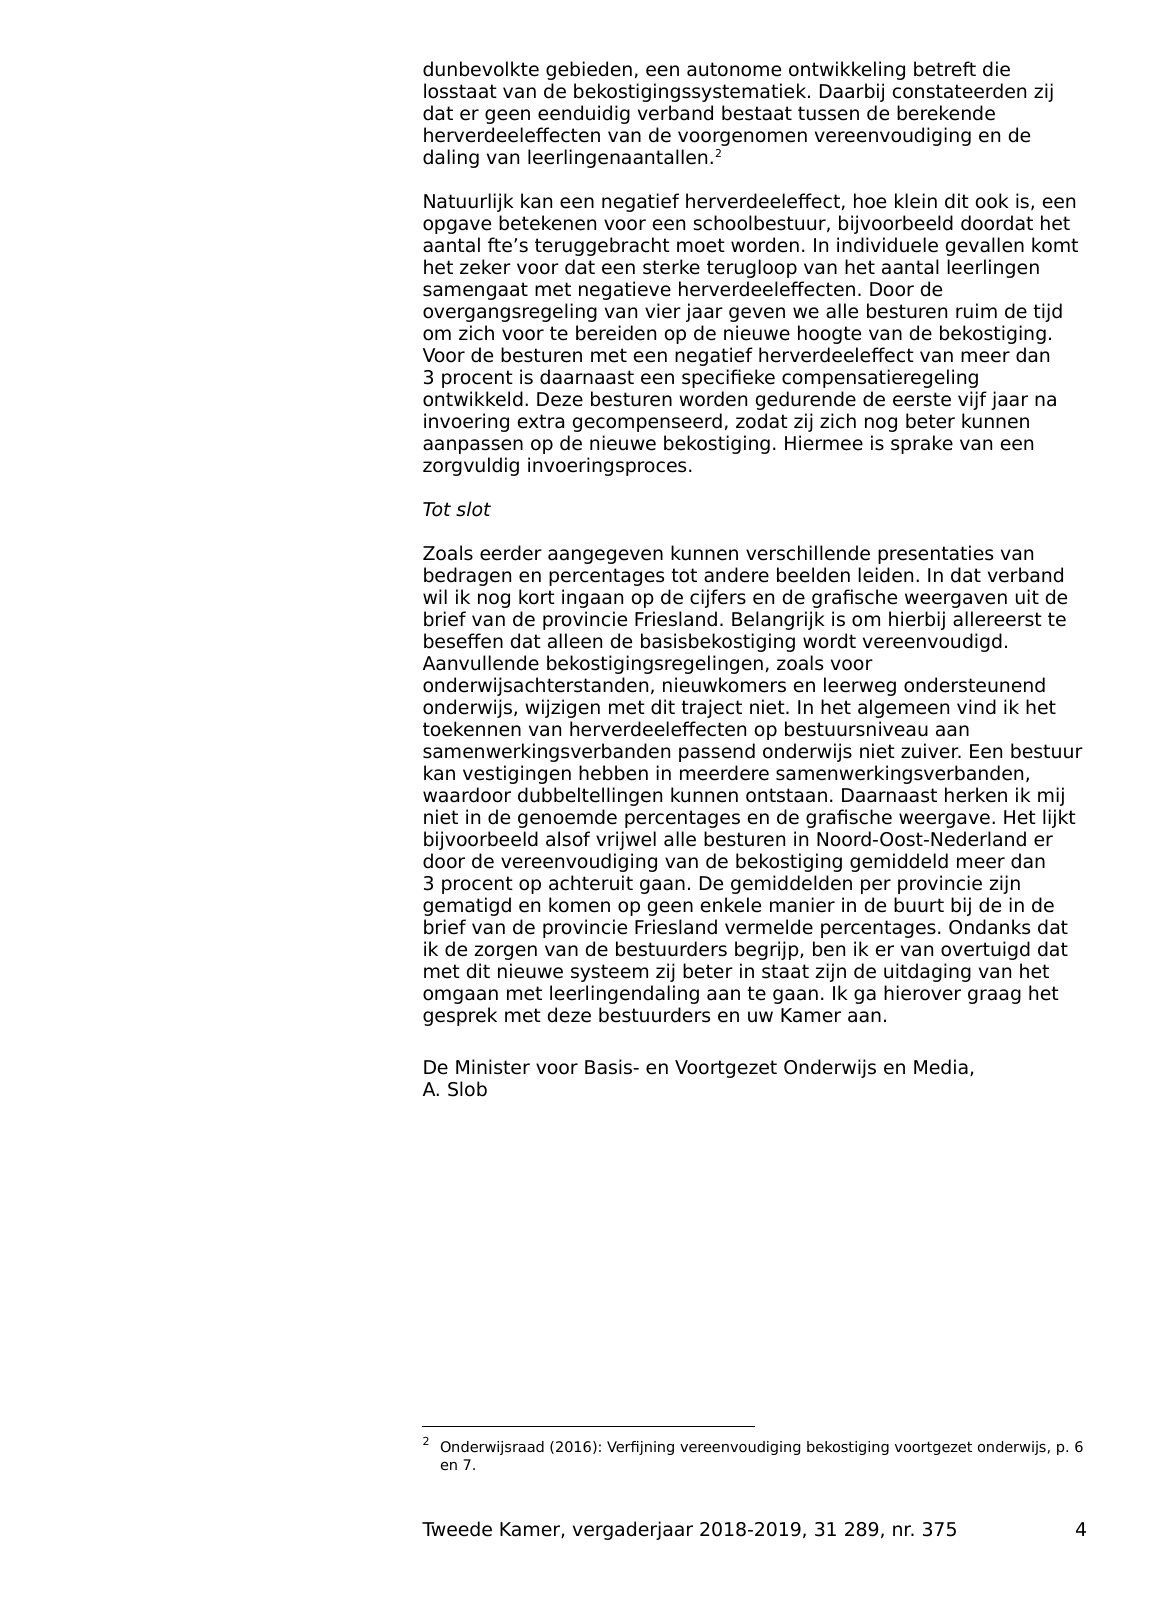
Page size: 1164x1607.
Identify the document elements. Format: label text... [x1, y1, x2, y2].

text Onderwijsraad (2016): Verfijning vereenvoudiging bekostiging voortgezet onderwijs, p. 6 en 7. [422, 1435, 1087, 1474]
text Natuurlijk kan een negatief herverdeeleffect, hoe klein dit ook is, een opgave betekenen voor een schoolbestuur, bijvoorbeeld doordat het aantal fte’s teruggebracht moet worden. In individuele gevallen komt het zeker voor dat een sterke terugloop van het aantal leerlingen samengaat met negatieve herverdeeleffecten. Door de overgangsregeling van vier jaar geven we alle besturen ruim de tijd om zich voor te bereiden op de nieuwe hoogte van de bekostiging. Voor de besturen met een negatief herverdeeleffect van meer dan 3 procent is daarnaast een specifieke compensatieregeling ontwikkeld. Deze besturen worden gedurende de eerste vijf jaar na invoering extra gecompenseerd, zodat zij zich nog beter kunnen aanpassen op de nieuwe bekostiging. Hiermee is sprake van een zorgvuldig invoeringsproces. [422, 191, 1087, 477]
subtitle Tot slot [422, 499, 1087, 521]
text Zoals eerder aangegeven kunnen verschillende presentaties van bedragen en percentages tot andere beelden leiden. In dat verband wil ik nog kort ingaan op de cijfers en de grafische weergaven uit de brief van de provincie Friesland. Belangrijk is om hierbij allereerst te beseffen dat alleen de basisbekostiging wordt vereenvoudigd. Aanvullende bekostigingsregelingen, zoals voor onderwijsachterstanden, nieuwkomers en leerweg ondersteunend onderwijs, wijzigen met dit traject niet. In het algemeen vind ik het toekennen van herverdeeleffecten op bestuursniveau aan samenwerkingsverbanden passend onderwijs niet zuiver. Een bestuur kan vestigingen hebben in meerdere samenwerkingsverbanden, waardoor dubbeltellingen kunnen ontstaan. Daarnaast herken ik mij niet in de genoemde percentages en de grafische weergave. Het lijkt bijvoorbeeld alsof vrijwel alle besturen in Noord-Oost-Nederland er door de vereenvoudiging van de bekostiging gemiddeld meer dan 3 procent op achteruit gaan. De gemiddelden per provincie zijn gematigd en komen op geen enkele manier in de buurt bij de in de brief van de provincie Friesland vermelde percentages. Ondanks dat ik de zorgen van de bestuurders begrijp, ben ik er van overtuigd dat met dit nieuwe systeem zij beter in staat zijn de uitdaging van het omgaan met leerlingendaling aan te gaan. Ik ga hierover graag het gesprek met deze bestuurders en uw Kamer aan. [422, 543, 1087, 1027]
text dunbevolkte gebieden, een autonome ontwikkeling betreft die losstaat van de bekostigingssystematiek. Daarbij constateerden zij dat er geen eenduidig verband bestaat tussen de berekende herverdeeleffecten van de voorgenomen vereenvoudiging en de daling van leerlingenaantallen. [422, 59, 1087, 169]
text De Minister voor Basis- en Voortgezet Onderwijs en Media, A. Slob [422, 1057, 1087, 1101]
